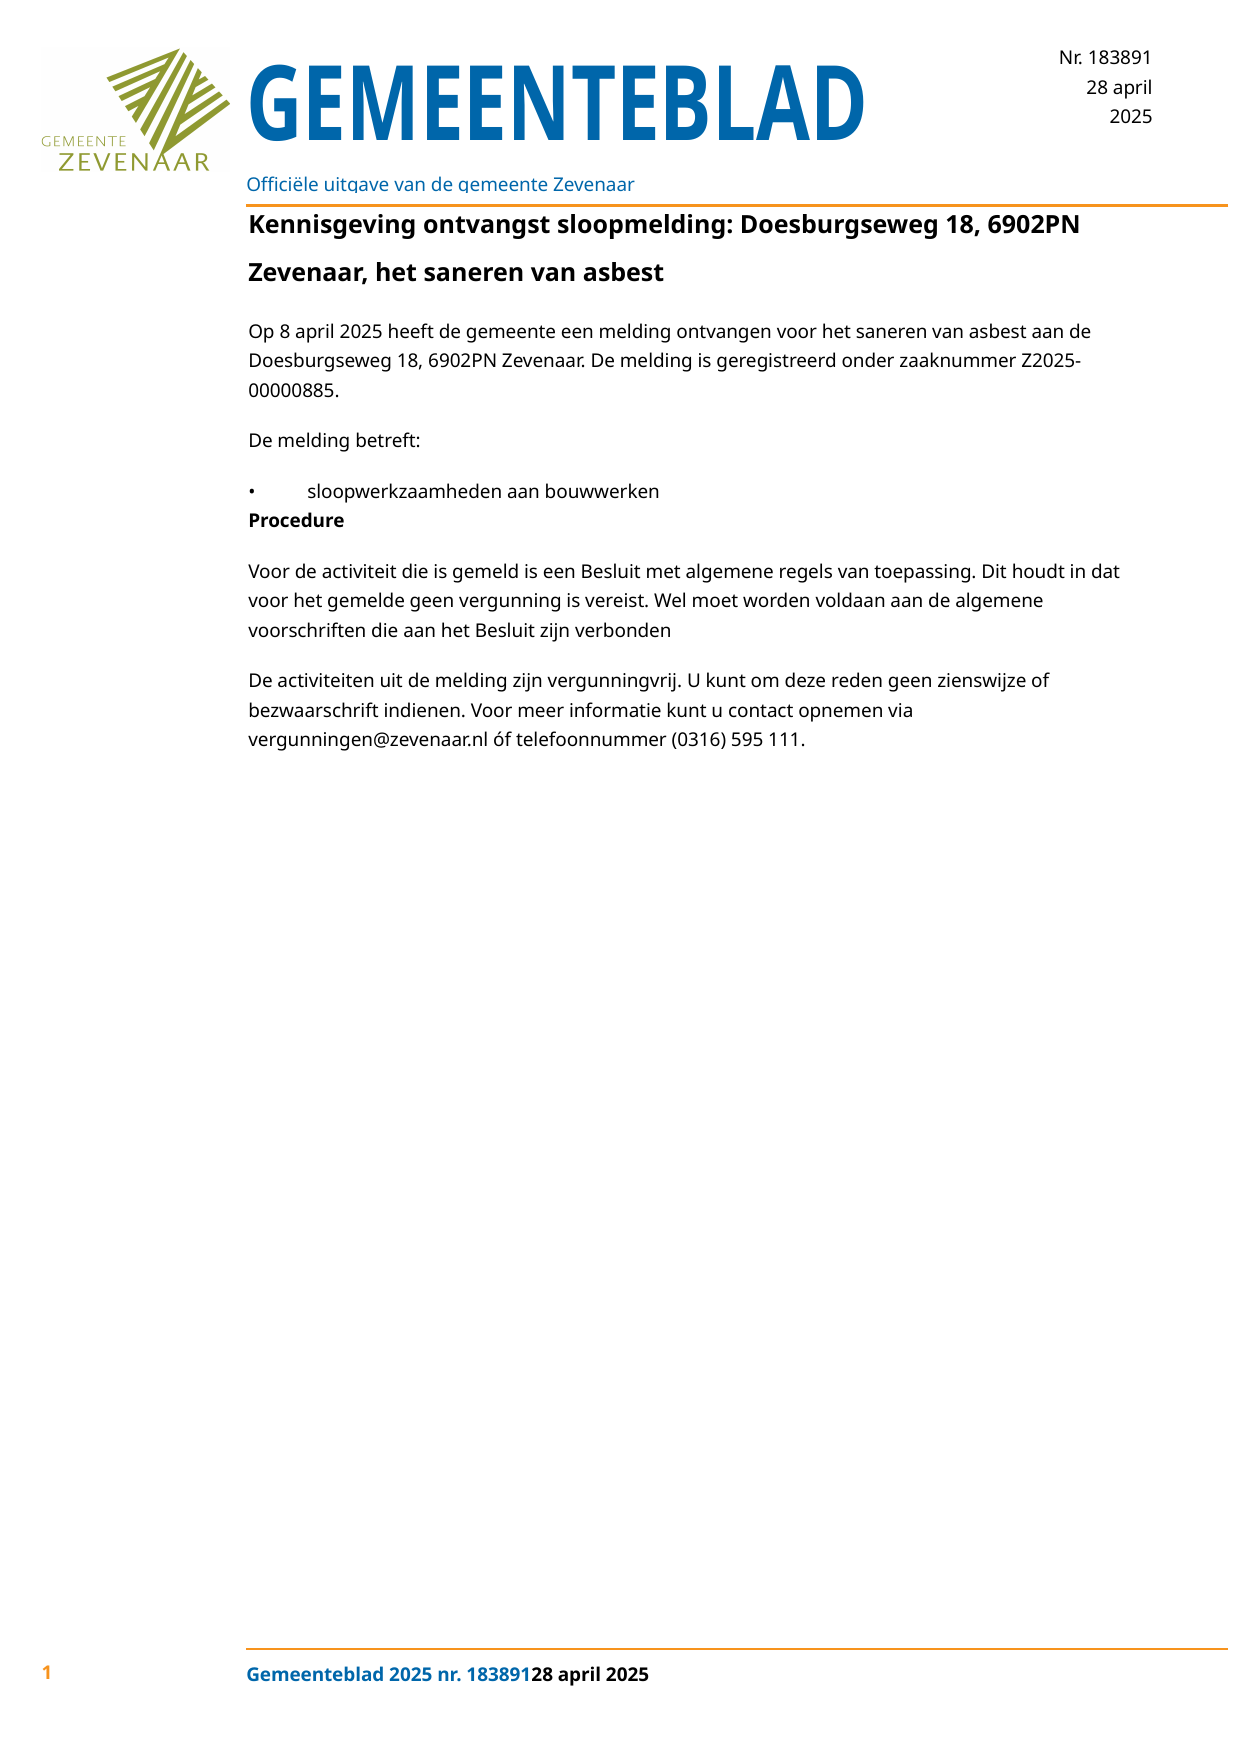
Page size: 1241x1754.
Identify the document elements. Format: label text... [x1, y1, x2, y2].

text De activiteiten uit de melding zijn vergunningvrij. U kunt om deze reden geen zienswijze of bezwaarschrift indienen. Voor meer informatie kunt u contact opnemen via vergunningen@zevenaar.nl óf telefoonnummer (0316) 595 111. [248, 667, 1152, 752]
text De melding betreft: [248, 427, 1152, 453]
list sloopwerkzaamheden aan bouwwerken [248, 478, 1152, 504]
text Procedure [248, 507, 1152, 533]
text Kennisgeving ontvangst sloopmelding: Doesburgseweg 18, 6902PN Zevenaar, het saneren van asbest [248, 207, 1152, 288]
picture [41, 47, 231, 172]
text Op 8 april 2025 heeft de gemeente een melding ontvangen voor het saneren van asbest aan de Doesburgseweg 18, 6902PN Zevenaar. De melding is geregistreerd onder zaaknummer Z2025-00000885. [248, 318, 1152, 403]
text Voor de activiteit die is gemeld is een Besluit met algemene regels van toepassing. Dit houdt in dat voor het gemelde geen vergunning is vereist. Wel moet worden voldaan aan de algemene voorschriften die aan het Besluit zijn verbonden [248, 558, 1152, 643]
